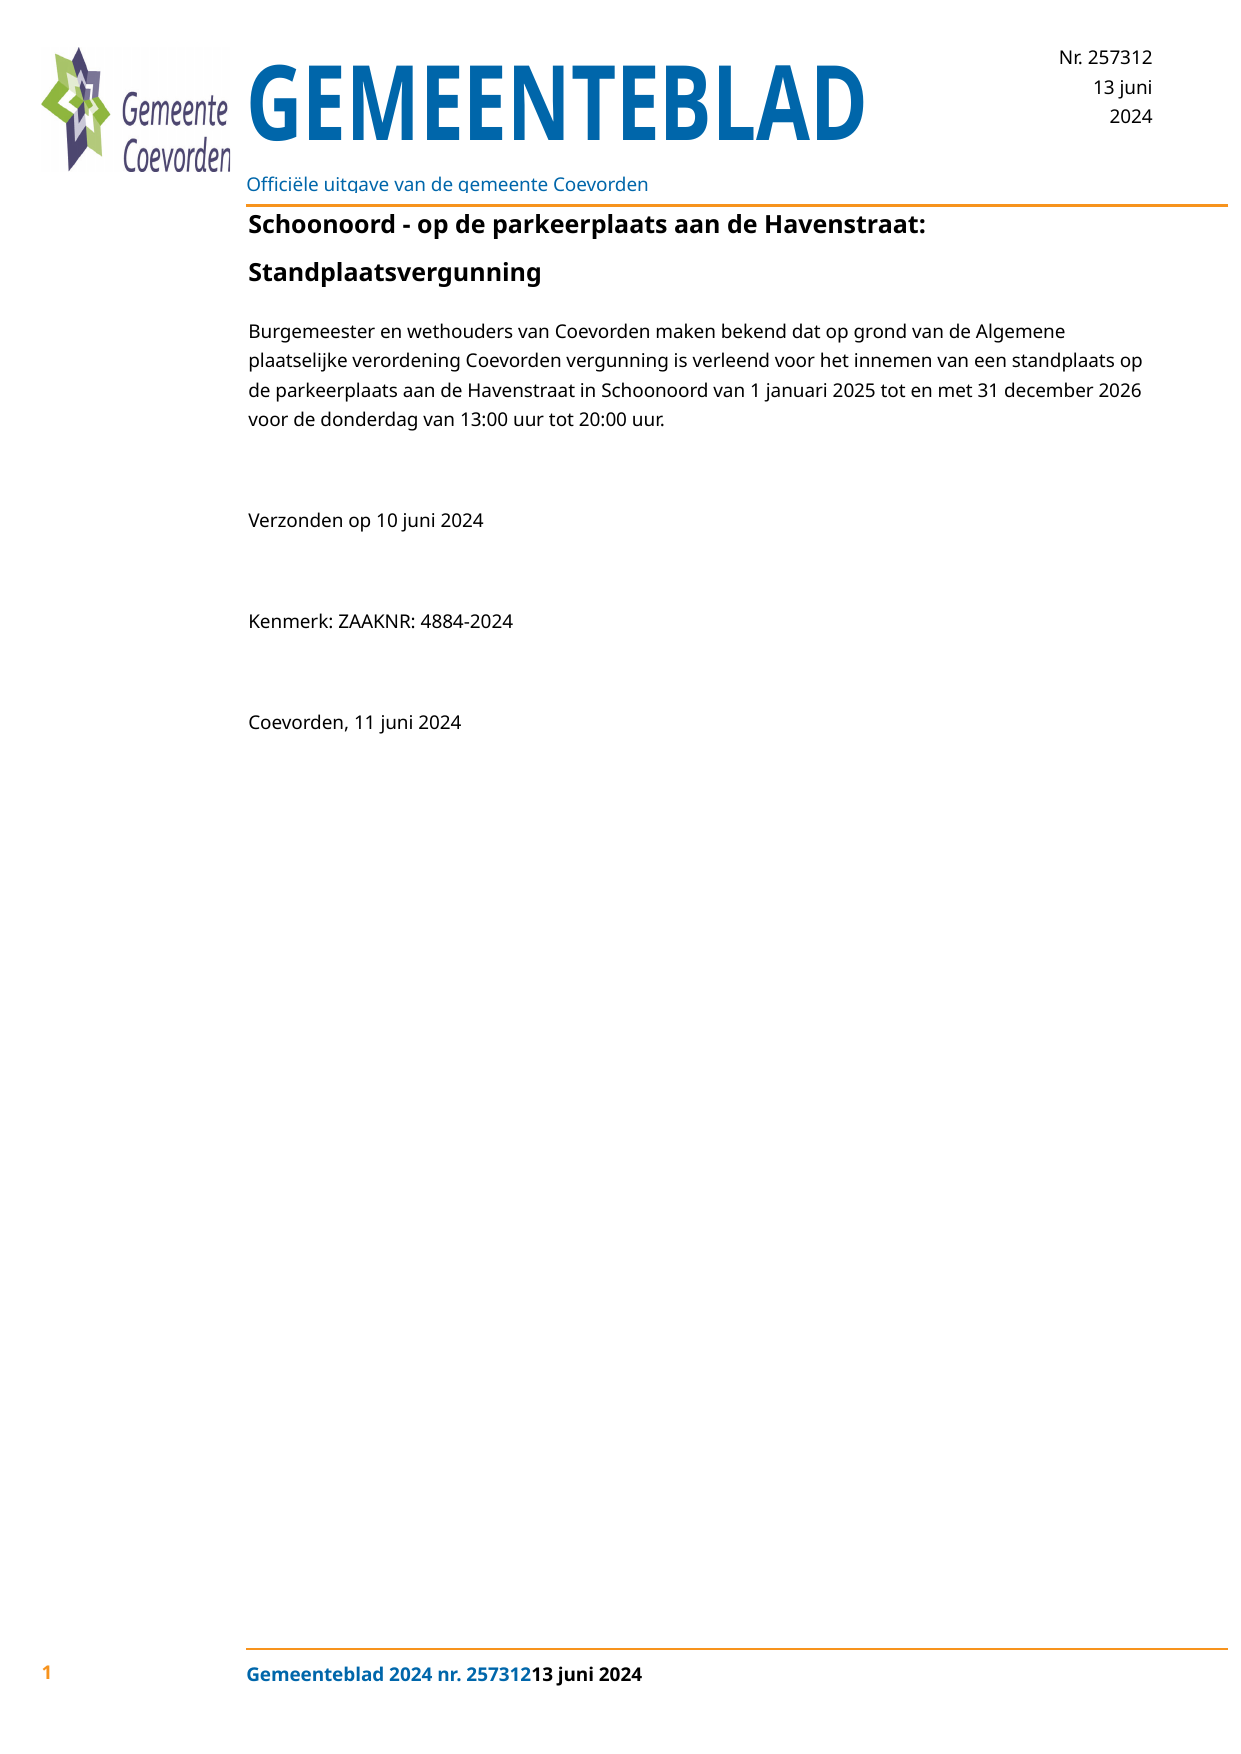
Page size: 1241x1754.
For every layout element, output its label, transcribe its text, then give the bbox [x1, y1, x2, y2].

picture [41, 47, 231, 172]
text Burgemeester en wethouders van Coevorden maken bekend dat op grond van de Algemene plaatselijke verordening Coevorden vergunning is verleend voor het innemen van een standplaats op de parkeerplaats aan de Havenstraat in Schoonoord van 1 januari 2025 tot en met 31 december 2026 voor de donderdag van 13:00 uur tot 20:00 uur. [248, 318, 1152, 432]
text Verzonden op 10 juni 2024 [248, 507, 1152, 533]
text Schoonoord - op de parkeerplaats aan de Havenstraat: Standplaatsvergunning [248, 207, 1152, 288]
text Coevorden, 11 juni 2024 [248, 709, 1152, 735]
text Kenmerk: ZAAKNR: 4884-2024 [248, 608, 1152, 634]
